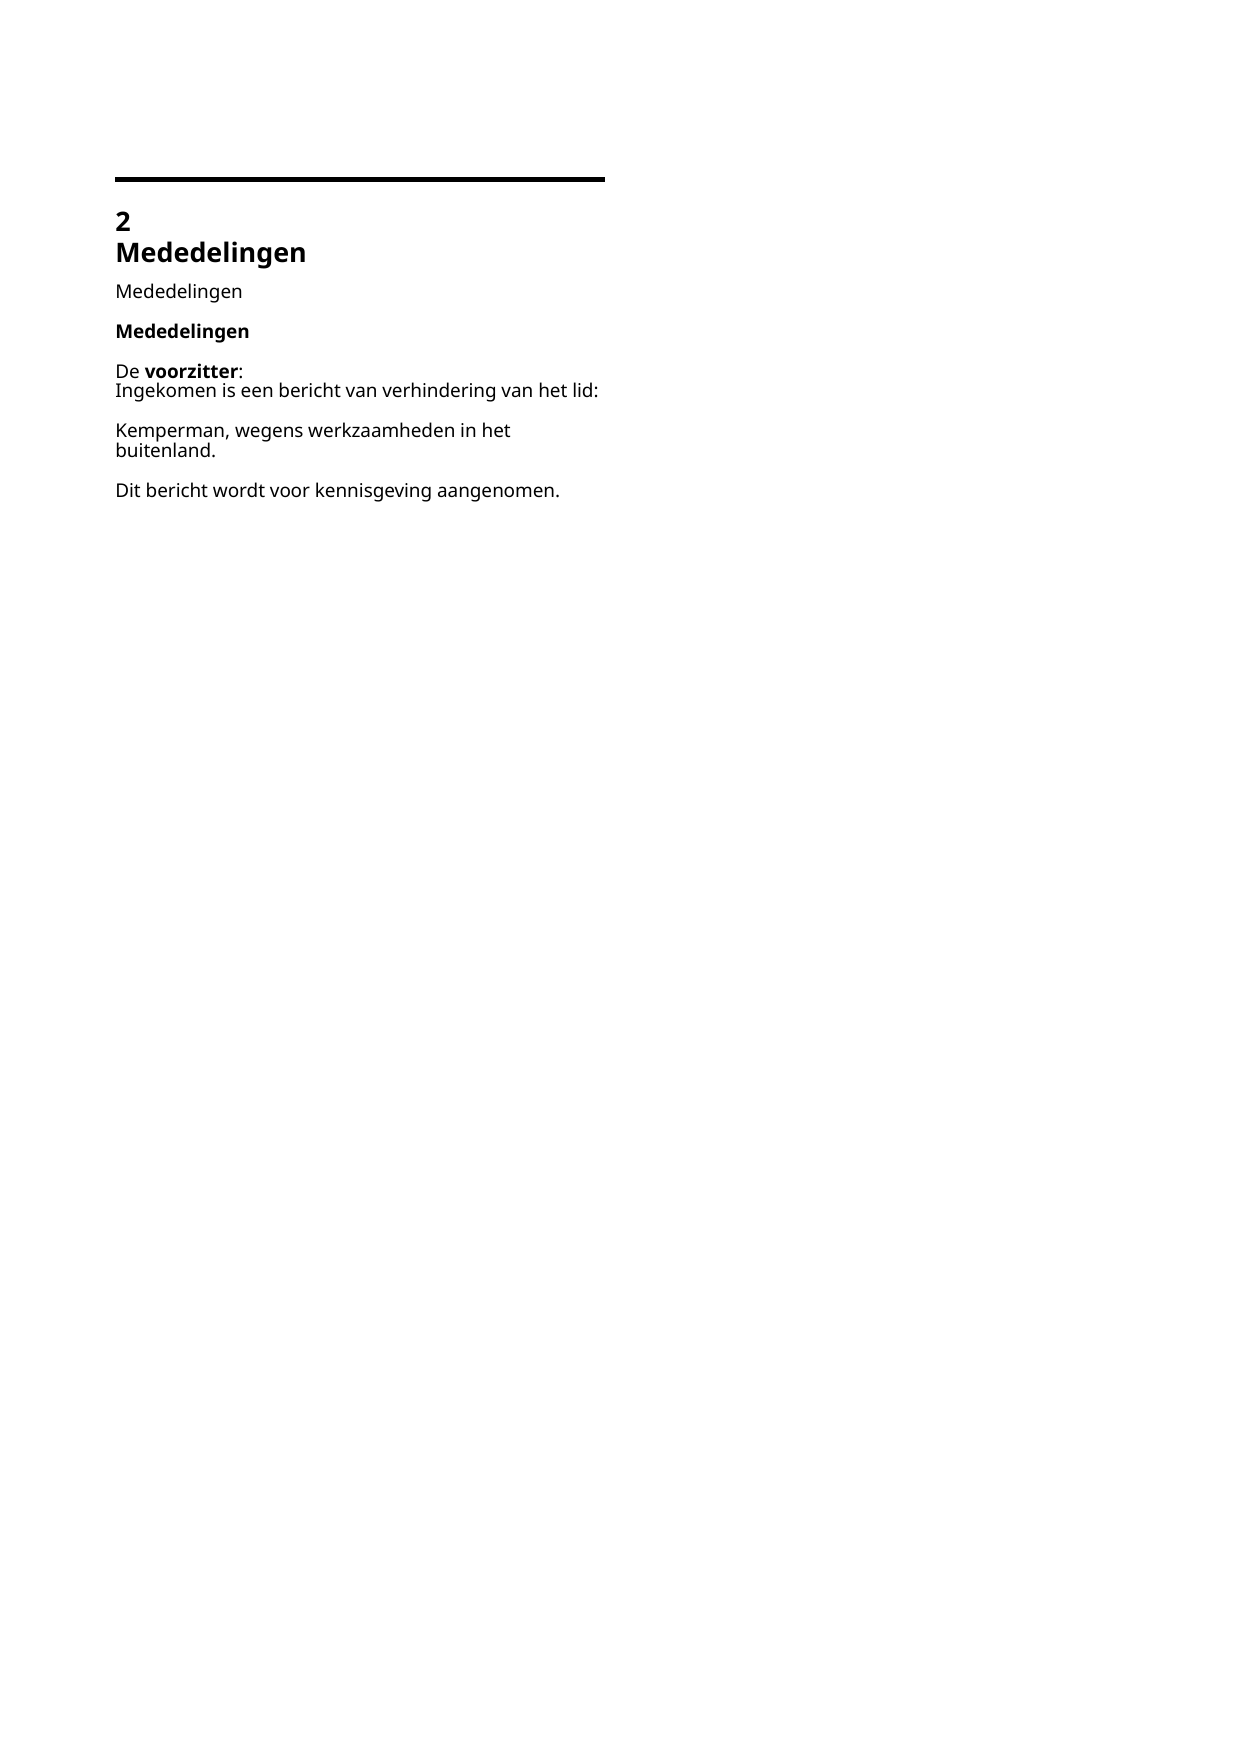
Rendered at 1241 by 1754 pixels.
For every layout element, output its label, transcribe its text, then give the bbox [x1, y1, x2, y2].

text Mededelingen [115, 283, 605, 302]
text Kemperman, wegens werkzaamheden in het buitenland. [115, 422, 605, 461]
text Dit bericht wordt voor kennisgeving aangenomen. [115, 482, 605, 501]
text Ingekomen is een bericht van verhindering van het lid: [115, 382, 605, 402]
text Mededelingen [115, 323, 605, 342]
text Mededelingen [115, 239, 605, 283]
text De voorzitter: [115, 363, 605, 382]
text 2 [115, 203, 605, 239]
